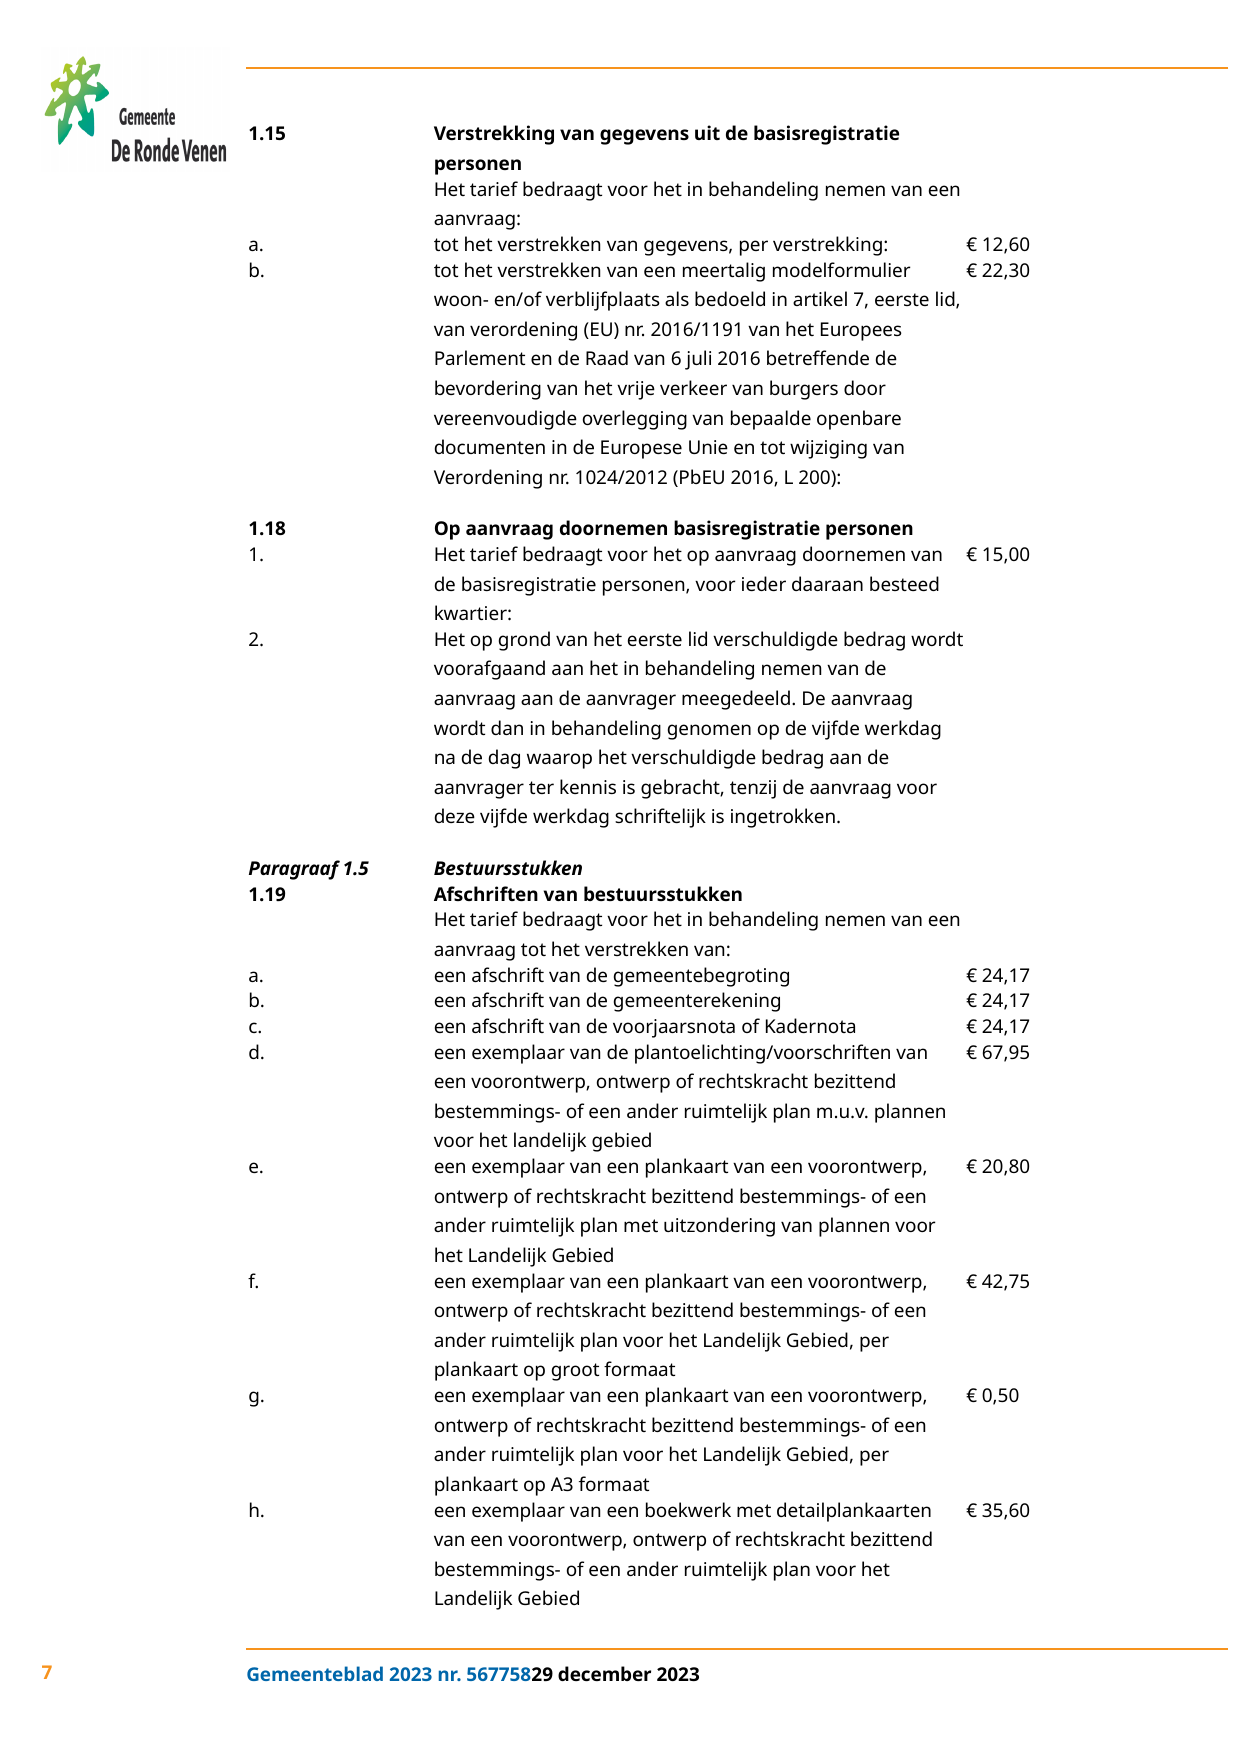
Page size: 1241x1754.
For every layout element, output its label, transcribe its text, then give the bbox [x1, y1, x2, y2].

table_cell 1.18 [248, 515, 433, 541]
table_cell Bestuursstukken [434, 855, 966, 881]
table_cell 1. [248, 541, 433, 626]
table_cell [966, 490, 1152, 515]
table_cell € 24,17 [966, 988, 1152, 1013]
table_cell [248, 906, 433, 962]
table_cell d. [248, 1039, 433, 1153]
table_cell [966, 121, 1152, 176]
table_cell € 0,50 [966, 1383, 1152, 1497]
table_cell [434, 95, 966, 121]
table_cell 1.19 [248, 881, 433, 906]
table_cell een exemplaar van een plankaart van een voorontwerp, ontwerp of rechtskracht bezittend bestemmings- of een ander ruimtelijk plan met uitzondering van plannen voor het Landelijk Gebied [434, 1154, 966, 1268]
table_cell Afschriften van bestuursstukken [434, 881, 966, 906]
table_cell b. [248, 257, 433, 490]
table_cell Paragraaf 1.5 [248, 855, 433, 881]
table_cell [966, 176, 1152, 231]
table_cell € 67,95 [966, 1039, 1152, 1153]
table_cell € 20,80 [966, 1154, 1152, 1268]
table_cell [248, 176, 433, 231]
table_cell een exemplaar van een boekwerk met detailplankaarten van een voorontwerp, ontwerp of rechtskracht bezittend bestemmings- of een ander ruimtelijk plan voor het Landelijk Gebied [434, 1497, 966, 1611]
table_cell Het tarief bedraagt voor het in behandeling nemen van een aanvraag tot het verstrekken van: [434, 906, 966, 962]
table_cell een exemplaar van de plantoelichting/voorschriften van een voorontwerp, ontwerp of rechtskracht bezittend bestemmings- of een ander ruimtelijk plan m.u.v. plannen voor het landelijk gebied [434, 1039, 966, 1153]
table_cell een exemplaar van een plankaart van een voorontwerp, ontwerp of rechtskracht bezittend bestemmings- of een ander ruimtelijk plan voor het Landelijk Gebied, per plankaart op groot formaat [434, 1268, 966, 1382]
table_cell h. [248, 1497, 433, 1611]
table_cell [248, 490, 433, 515]
table_cell [434, 490, 966, 515]
table_cell € 12,60 [966, 231, 1152, 257]
table_cell tot het verstrekken van gegevens, per verstrekking: [434, 231, 966, 257]
table_cell tot het verstrekken van een meertalig modelformulier woon- en/of verblijfplaats als bedoeld in artikel 7, eerste lid, van verordening (EU) nr. 2016/1191 van het Europees Parlement en de Raad van 6 juli 2016 betreffende de bevordering van het vrije verkeer van burgers door vereenvoudigde overlegging van bepaalde openbare documenten in de Europese Unie en tot wijziging van Verordening nr. 1024/2012 (PbEU 2016, L 200): [434, 257, 966, 490]
table_cell [966, 95, 1152, 121]
table_cell een afschrift van de gemeenterekening [434, 988, 966, 1013]
table_cell Het tarief bedraagt voor het in behandeling nemen van een aanvraag: [434, 176, 966, 231]
table_cell [966, 626, 1152, 829]
table_cell € 22,30 [966, 257, 1152, 490]
table_cell € 24,17 [966, 962, 1152, 987]
table_cell een exemplaar van een plankaart van een voorontwerp, ontwerp of rechtskracht bezittend bestemmings- of een ander ruimtelijk plan voor het Landelijk Gebied, per plankaart op A3 formaat [434, 1383, 966, 1497]
table_cell Op aanvraag doornemen basisregistratie personen [434, 515, 966, 541]
table_cell b. [248, 988, 433, 1013]
table_cell [966, 906, 1152, 962]
table_cell € 35,60 [966, 1497, 1152, 1611]
table_cell g. [248, 1383, 433, 1497]
table_cell € 24,17 [966, 1013, 1152, 1039]
table_cell 2. [248, 626, 433, 829]
table_cell € 15,00 [966, 541, 1152, 626]
picture [41, 47, 231, 172]
table_cell [966, 855, 1152, 881]
table_cell e. [248, 1154, 433, 1268]
table_cell f. [248, 1268, 433, 1382]
table_cell [966, 515, 1152, 541]
table_cell € 42,75 [966, 1268, 1152, 1382]
table_cell [966, 881, 1152, 906]
table_cell Het tarief bedraagt voor het op aanvraag doornemen van de basisregistratie personen, voor ieder daaraan besteed kwartier: [434, 541, 966, 626]
table_cell 1.15 [248, 121, 433, 176]
table_cell [248, 829, 433, 855]
table_cell [434, 829, 966, 855]
table_cell [248, 95, 433, 121]
table_cell Het op grond van het eerste lid verschuldigde bedrag wordt voorafgaand aan het in behandeling nemen van de aanvraag aan de aanvrager meegedeeld. De aanvraag wordt dan in behandeling genomen op de vijfde werkdag na de dag waarop het verschuldigde bedrag aan de aanvrager ter kennis is gebracht, tenzij de aanvraag voor deze vijfde werkdag schriftelijk is ingetrokken. [434, 626, 966, 829]
table_cell a. [248, 962, 433, 987]
table_cell Verstrekking van gegevens uit de basisregistratie personen [434, 121, 966, 176]
table_cell een afschrift van de voorjaarsnota of Kadernota [434, 1013, 966, 1039]
table_cell [966, 829, 1152, 855]
table_cell a. [248, 231, 433, 257]
table_cell c. [248, 1013, 433, 1039]
table_cell een afschrift van de gemeentebegroting [434, 962, 966, 987]
